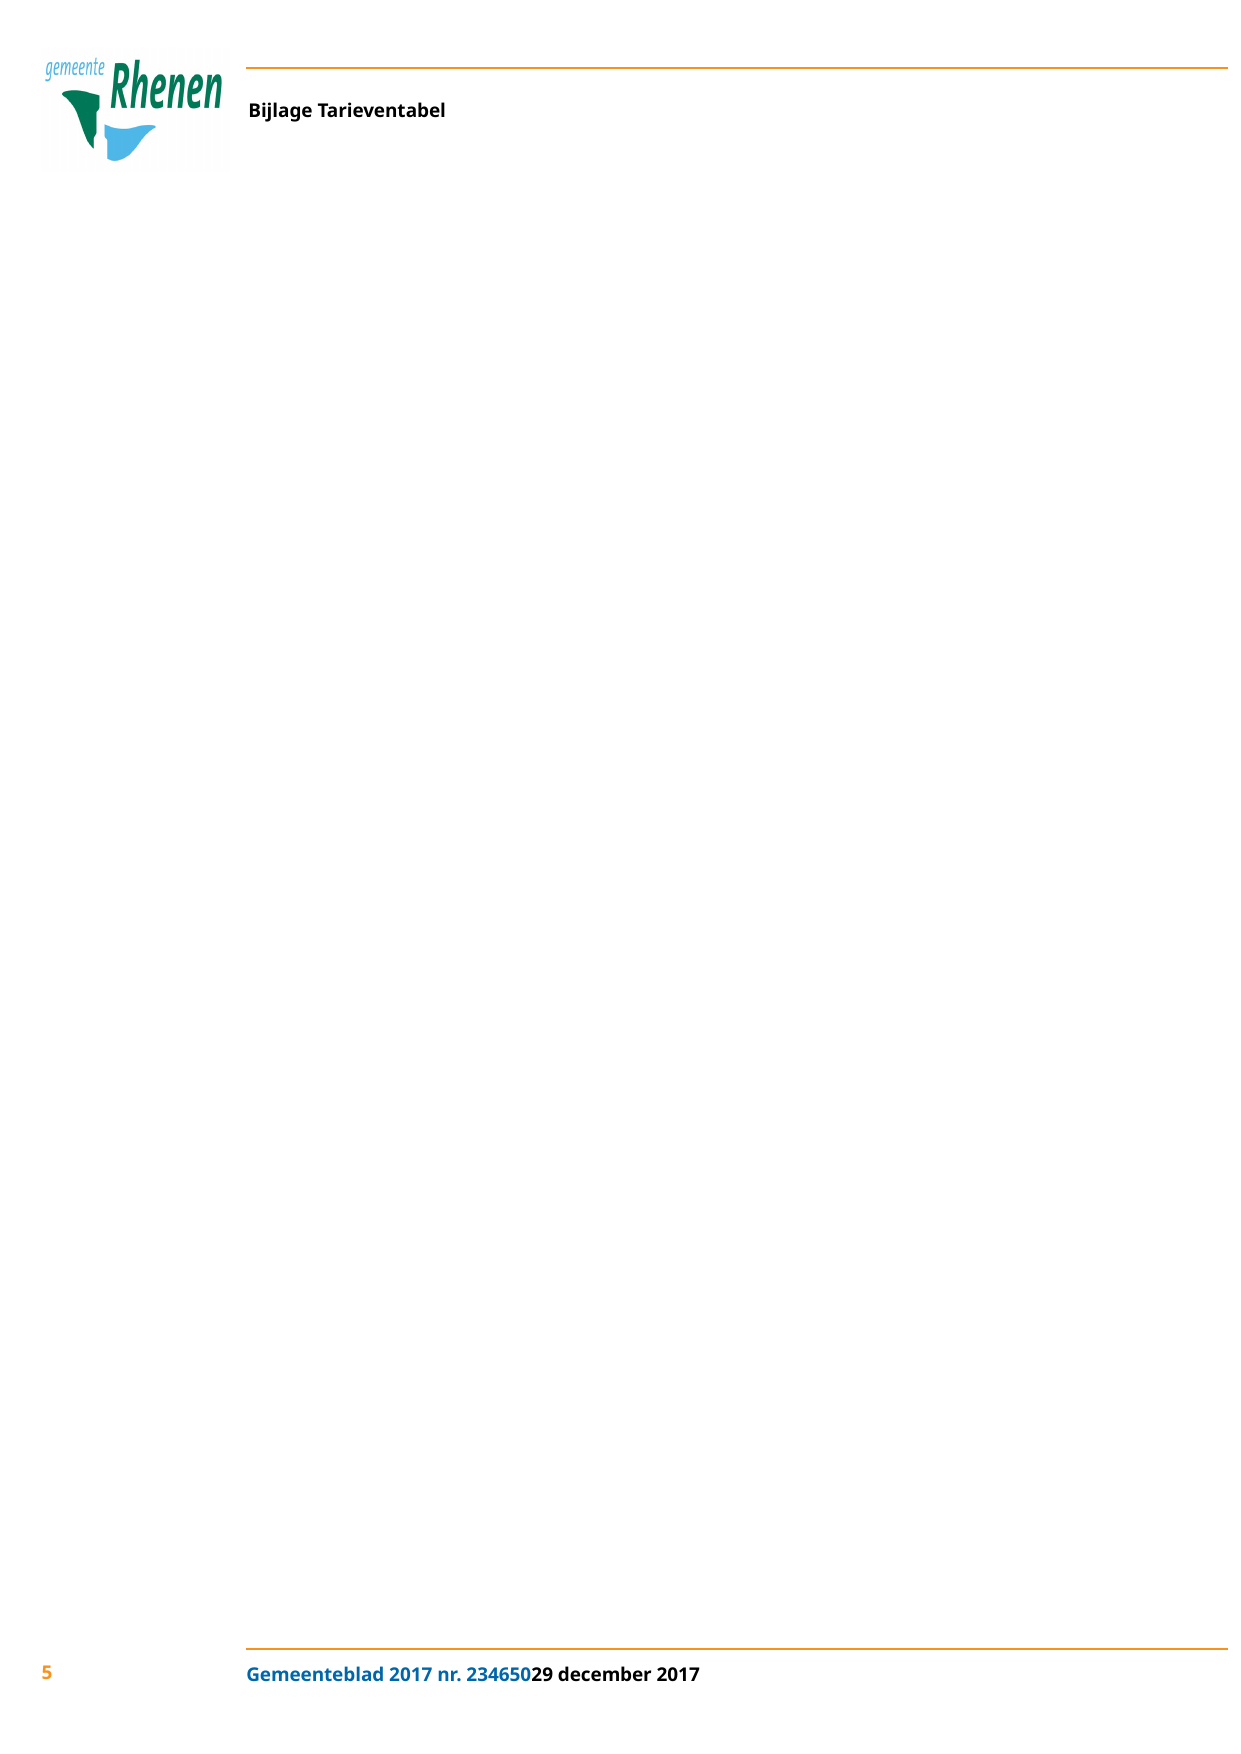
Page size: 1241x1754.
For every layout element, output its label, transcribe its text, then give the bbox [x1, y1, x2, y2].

text Bijlage Tarieventabel [248, 95, 1152, 123]
picture [41, 47, 231, 172]
